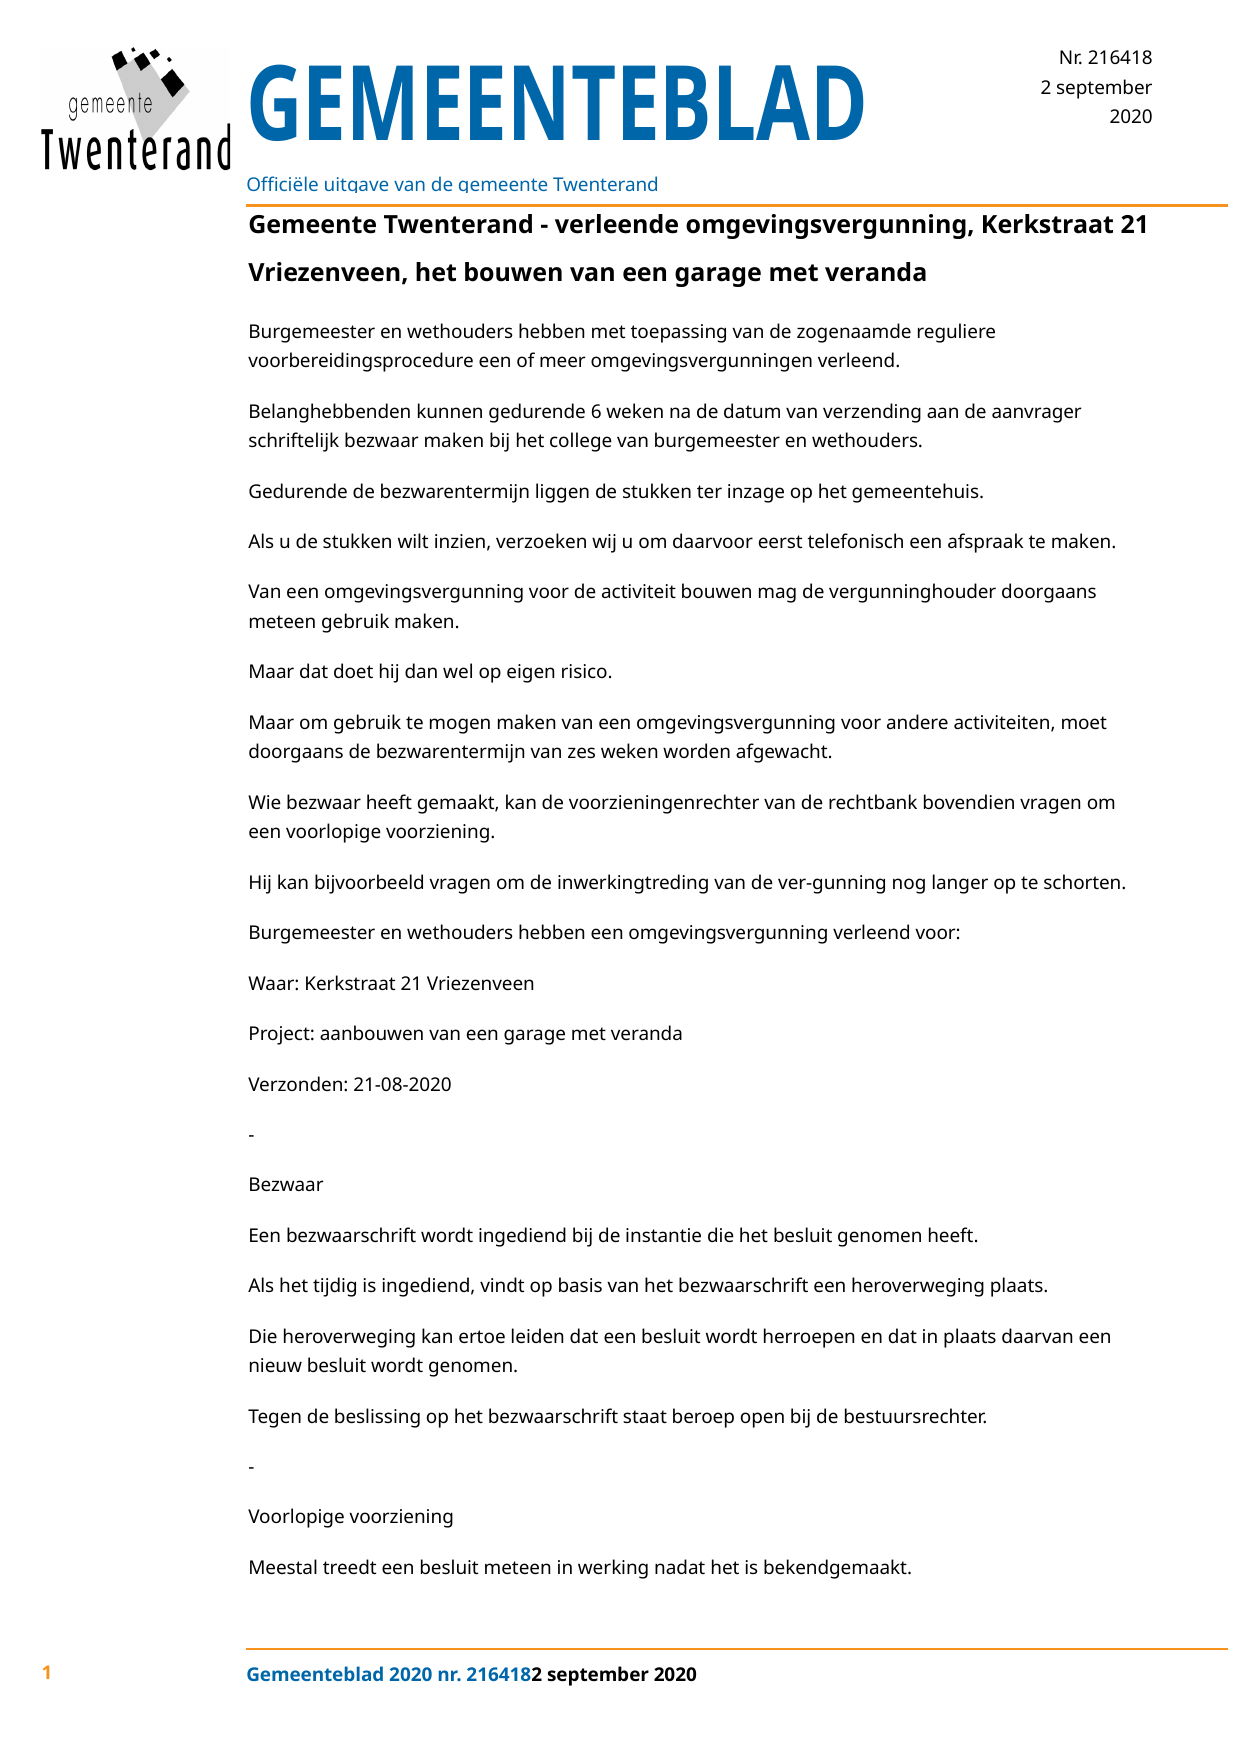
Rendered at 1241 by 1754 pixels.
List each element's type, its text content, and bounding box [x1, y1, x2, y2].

text Tegen de beslissing op het bezwaarschrift staat beroep open bij de bestuursrechter. [248, 1403, 1152, 1429]
picture [41, 47, 231, 172]
text Maar om gebruik te mogen maken van een omgevingsvergunning voor andere activiteiten, moet doorgaans de bezwarentermijn van zes weken worden afgewacht. [248, 709, 1152, 764]
text Gedurende de bezwarentermijn liggen de stukken ter inzage op het gemeentehuis. [248, 478, 1152, 504]
text Die heroverweging kan ertoe leiden dat een besluit wordt herroepen en dat in plaats daarvan een nieuw besluit wordt genomen. [248, 1323, 1152, 1378]
text Bezwaar [248, 1172, 1152, 1197]
text Belanghebbenden kunnen gedurende 6 weken na de datum van verzending aan de aanvrager schriftelijk bezwaar maken bij het college van burgemeester en wethouders. [248, 398, 1152, 453]
text Verzonden: 21-08-2020 [248, 1071, 1152, 1097]
text Burgemeester en wethouders hebben met toepassing van de zogenaamde reguliere voorbereidingsprocedure een of meer omgevingsvergunningen verleend. [248, 318, 1152, 373]
text Als het tijdig is ingediend, vindt op basis van het bezwaarschrift een heroverweging plaats. [248, 1272, 1152, 1298]
text Wie bezwaar heeft gemaakt, kan de voorzieningenrechter van de rechtbank bovendien vragen om een voorlopige voorziening. [248, 789, 1152, 844]
text Een bezwaarschrift wordt ingediend bij de instantie die het besluit genomen heeft. [248, 1222, 1152, 1248]
text Als u de stukken wilt inzien, verzoeken wij u om daarvoor eerst telefonisch een afspraak te maken. [248, 528, 1152, 554]
text Hij kan bijvoorbeeld vragen om de inwerkingtreding van de ver-gunning nog langer op te schorten. [248, 869, 1152, 895]
text - [248, 1453, 1152, 1479]
text Maar dat doet hij dan wel op eigen risico. [248, 659, 1152, 684]
text Meestal treedt een besluit meteen in werking nadat het is bekendgemaakt. [248, 1554, 1152, 1580]
text Van een omgevingsvergunning voor de activiteit bouwen mag de vergunninghouder doorgaans meteen gebruik maken. [248, 579, 1152, 634]
text Waar: Kerkstraat 21 Vriezenveen [248, 970, 1152, 996]
text Voorlopige voorziening [248, 1504, 1152, 1529]
text Project: aanbouwen van een garage met veranda [248, 1020, 1152, 1046]
text Burgemeester en wethouders hebben een omgevingsvergunning verleend voor: [248, 919, 1152, 945]
text - [248, 1121, 1152, 1147]
text Gemeente Twenterand - verleende omgevingsvergunning, Kerkstraat 21 Vriezenveen, het bouwen van een garage met veranda [248, 207, 1152, 288]
